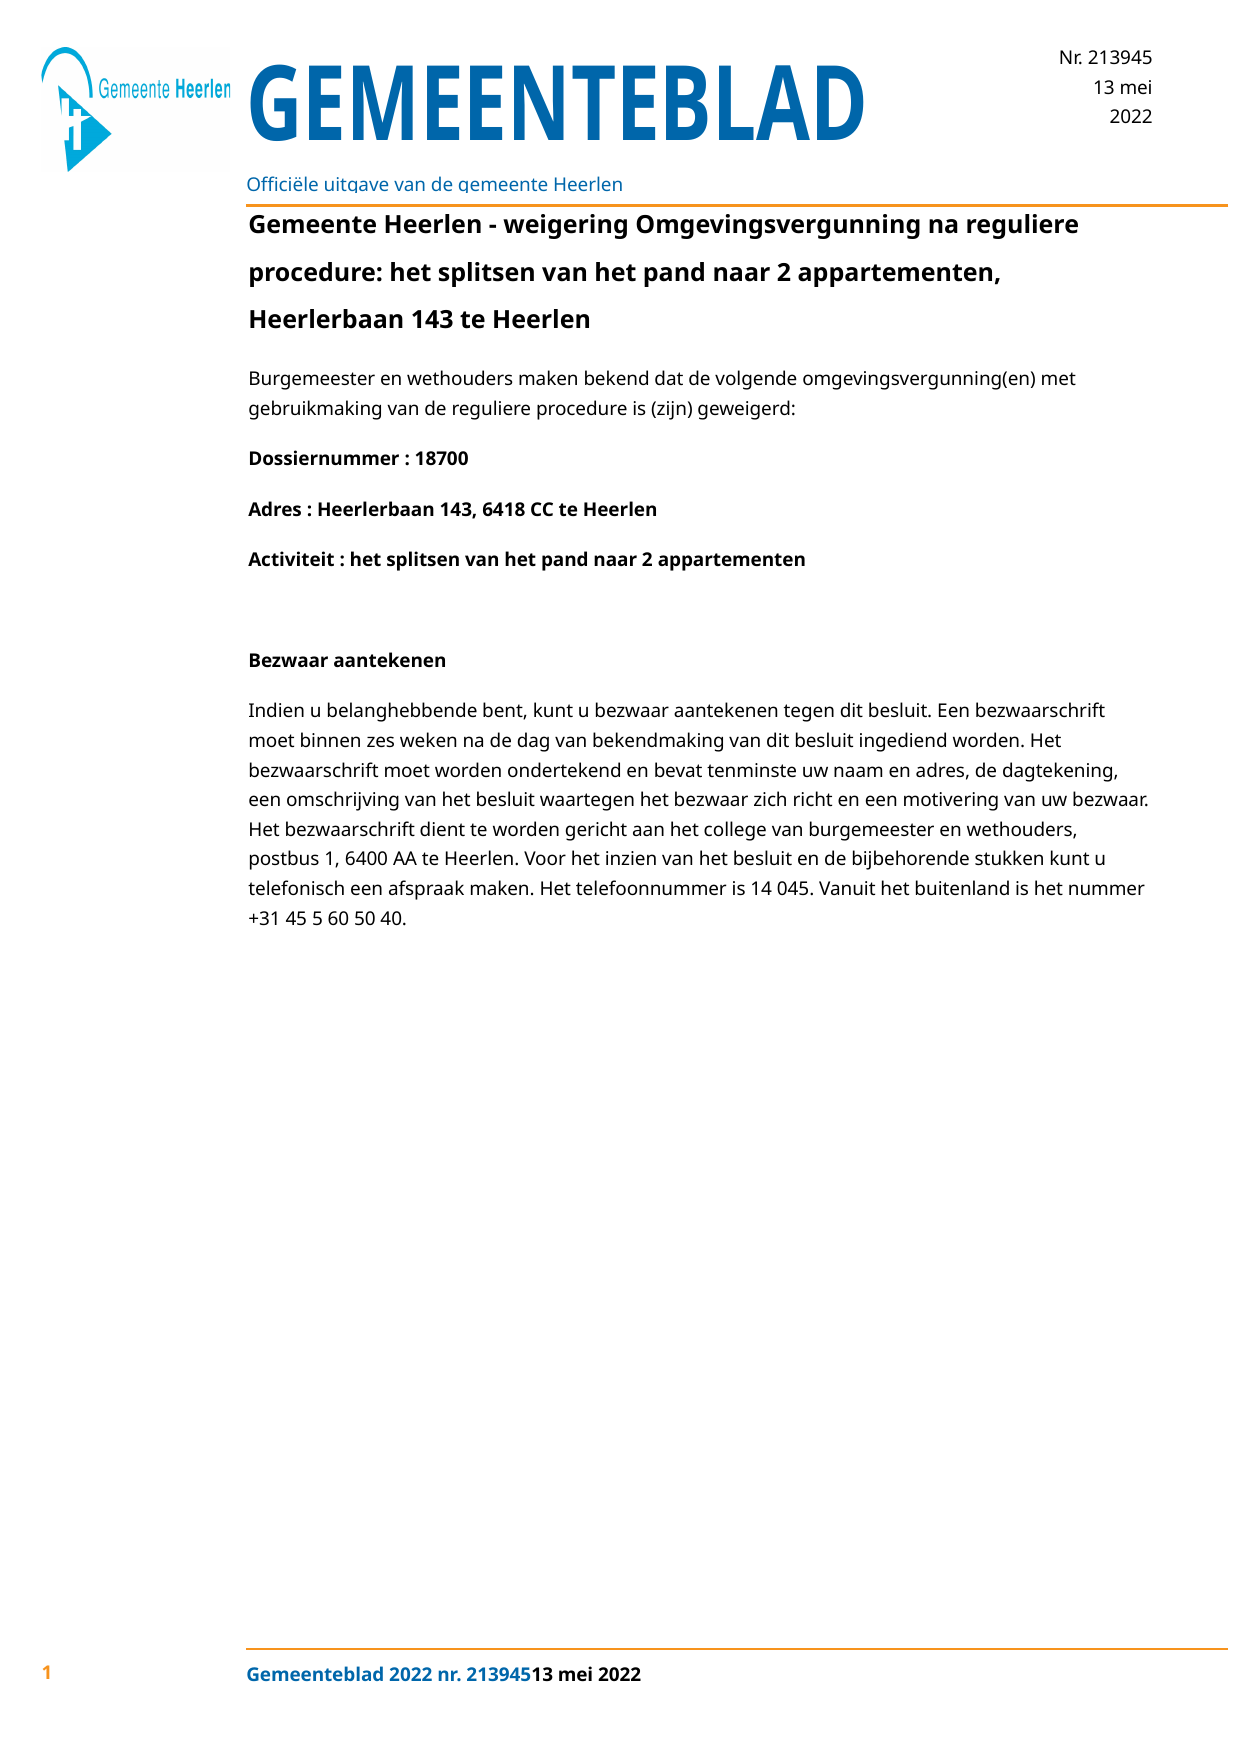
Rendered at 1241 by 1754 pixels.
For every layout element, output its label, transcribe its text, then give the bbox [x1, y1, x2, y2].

picture [41, 47, 59, 70]
text Indien u belanghebbende bent, kunt u bezwaar aantekenen tegen dit besluit. Een bezwaarschrift moet binnen zes weken na de dag van bekendmaking van dit besluit ingediend worden. Het bezwaarschrift moet worden ondertekend en bevat tenminste uw naam en adres, de dagtekening, een omschrijving van het besluit waartegen het bezwaar zich richt en een motivering van uw bezwaar. Het bezwaarschrift dient te worden gericht aan het college van burgemeester en wethouders, postbus 1, 6400 AA te Heerlen. Voor het inzien van het besluit en de bijbehorende stukken kunt u telefonisch een afspraak maken. Het telefoonnummer is 14 045. Vanuit het buitenland is het nummer +31 45 5 60 50 40. [248, 698, 1152, 930]
text Burgemeester en wethouders maken bekend dat de volgende omgevingsvergunning(en) met gebruikmaking van de reguliere procedure is (zijn) geweigerd: [248, 366, 1152, 421]
text Activiteit : het splitsen van het pand naar 2 appartementen [248, 546, 1152, 572]
picture [41, 47, 231, 172]
text Adres : Heerlerbaan 143, 6418 CC te Heerlen [248, 496, 1152, 522]
text Gemeente Heerlen - weigering Omgevingsvergunning na reguliere procedure: het splitsen van het pand naar 2 appartementen, Heerlerbaan 143 te Heerlen [248, 207, 1152, 336]
text Bezwaar aantekenen [248, 647, 1152, 673]
text Dossiernummer : 18700 [248, 446, 1152, 471]
